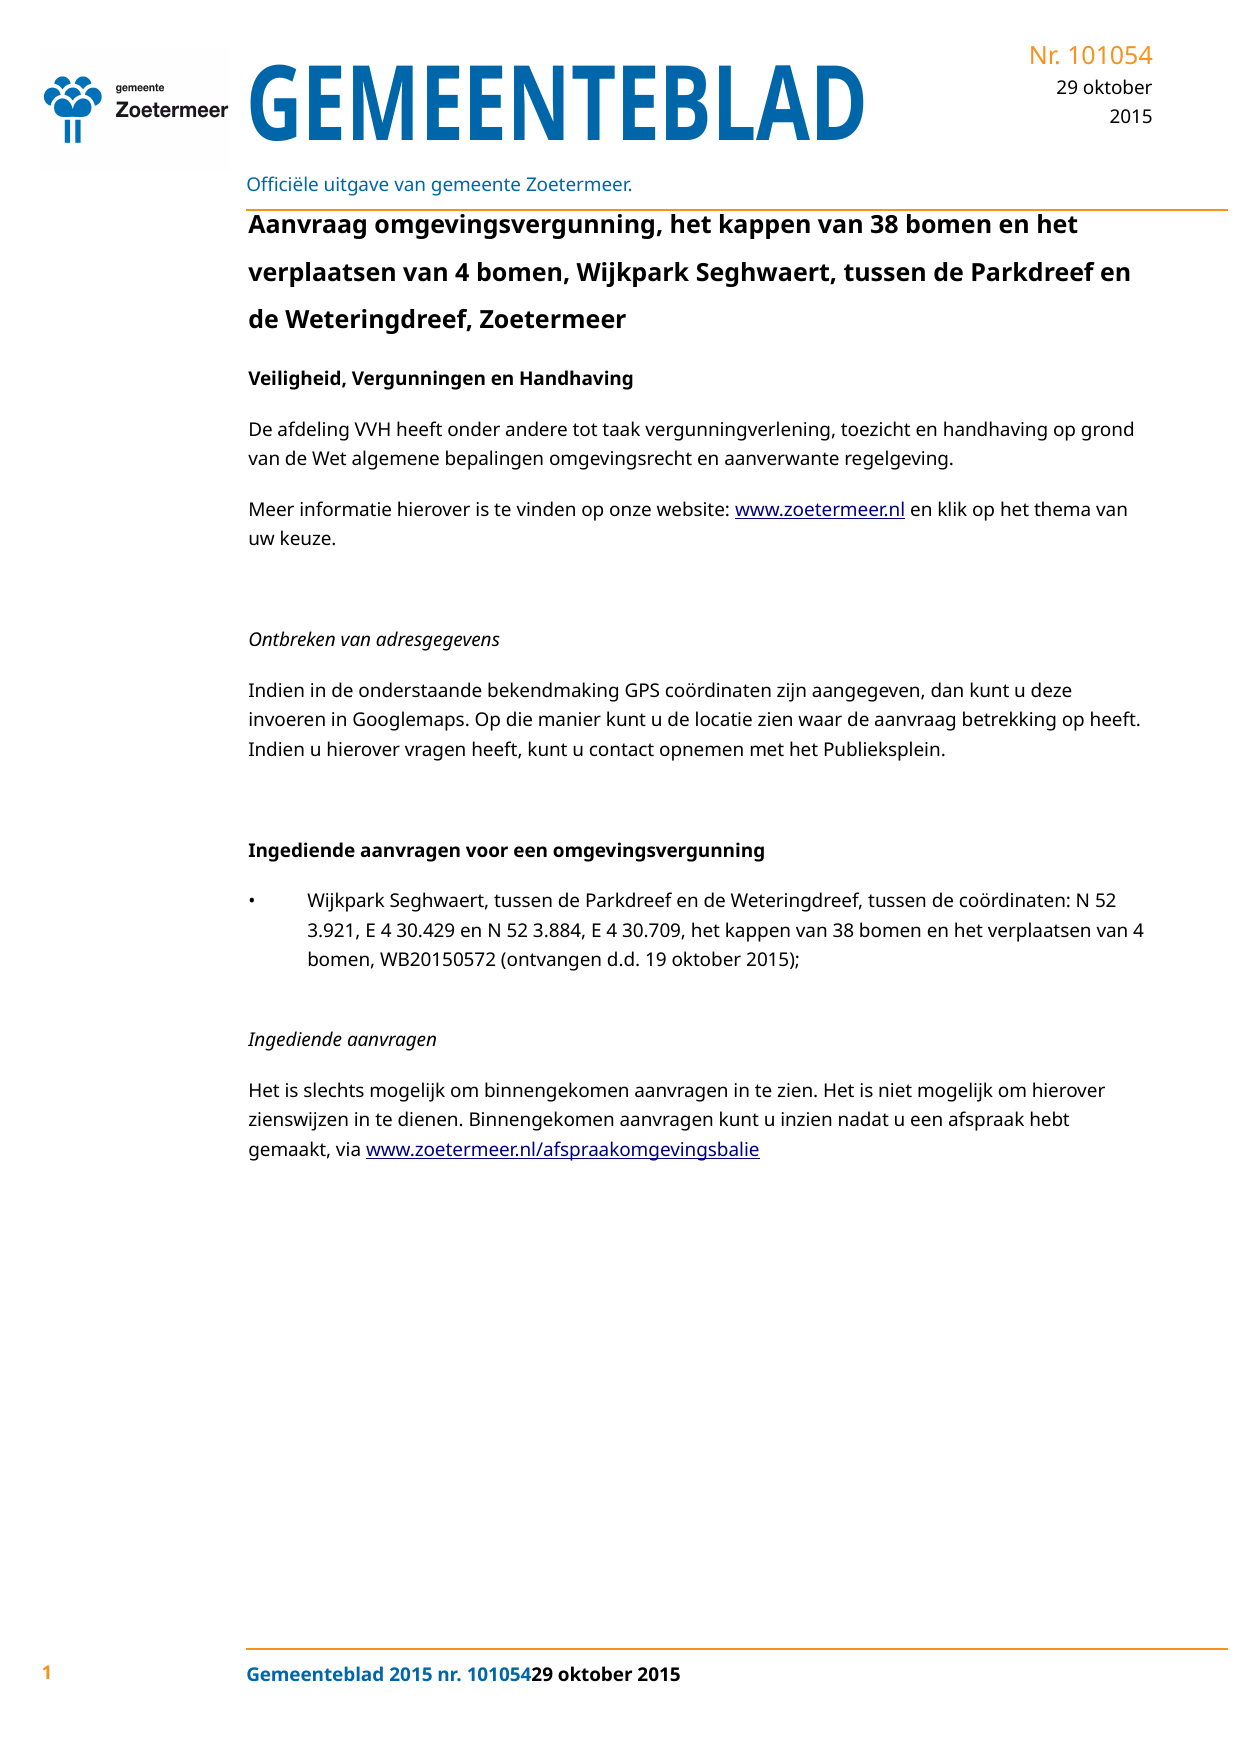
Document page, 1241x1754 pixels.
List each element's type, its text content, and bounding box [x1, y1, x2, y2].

text Aanvraag omgevingsvergunning, het kappen van 38 bomen en het verplaatsen van 4 bomen, Wijkpark Seghwaert, tussen de Parkdreef en de Weteringdreef, Zoetermeer [248, 211, 1152, 336]
text Indien in de onderstaande bekendmaking GPS coördinaten zijn aangegeven, dan kunt u deze invoeren in Googlemaps. Op die manier kunt u de locatie zien waar de aanvraag betrekking op heeft. Indien u hierover vragen heeft, kunt u contact opnemen met het Publieksplein. [248, 677, 1152, 762]
text Het is slechts mogelijk om binnengekomen aanvragen in te zien. Het is niet mogelijk om hierover zienswijzen in te dienen. Binnengekomen aanvragen kunt u inzien nadat u een afspraak hebt gemaakt, via www.zoetermeer.nl/afspraakomgevingsbalie [248, 1077, 1152, 1162]
picture [41, 47, 231, 172]
text Veiligheid, Vergunningen en Handhaving [248, 366, 1152, 391]
text Meer informatie hierover is te vinden op onze website: www.zoetermeer.nl en klik op het thema van uw keuze. [248, 496, 1152, 551]
text Ingediende aanvragen [248, 1026, 1152, 1052]
text Ingediende aanvragen voor een omgevingsvergunning [248, 837, 1152, 862]
text De afdeling VVH heeft onder andere tot taak vergunningverlening, toezicht en handhaving op grond van de Wet algemene bepalingen omgevingsrecht en aanverwante regelgeving. [248, 416, 1152, 471]
text Ontbreken van adresgegevens [248, 626, 1152, 652]
list Wijkpark Seghwaert, tussen de Parkdreef en de Weteringdreef, tussen de coördinaten: N 52 3.921, E 4 30.429 en N 52 3.884, E 4 30.709, het kappen van 38 bomen en het verplaatsen van 4 bomen, WB20150572 (ontvangen d.d. 19 oktober 2015); [248, 887, 1152, 972]
